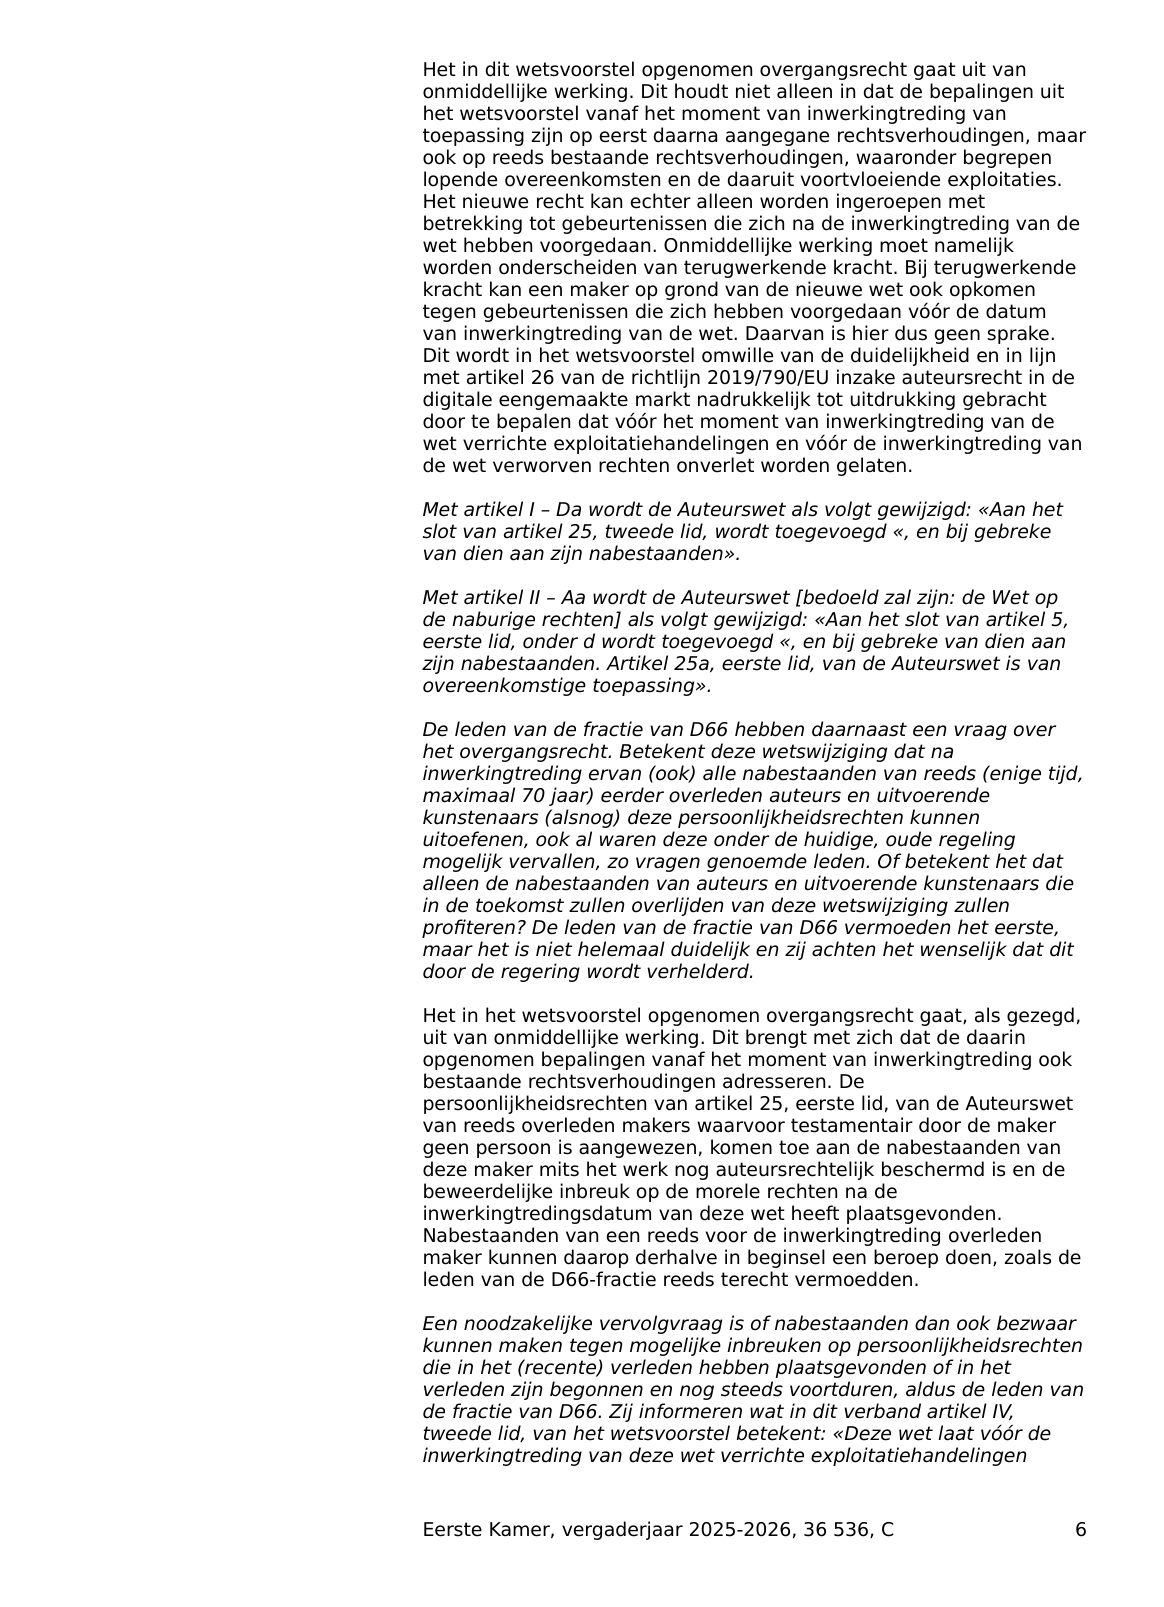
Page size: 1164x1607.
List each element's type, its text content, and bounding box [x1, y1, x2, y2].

text Het in het wetsvoorstel opgenomen overgangsrecht gaat, als gezegd, uit van onmiddellijke werking. Dit brengt met zich dat de daarin opgenomen bepalingen vanaf het moment van inwerkingtreding ook bestaande rechtsverhoudingen adresseren. De persoonlijkheidsrechten van artikel 25, eerste lid, van de Auteurswet van reeds overleden makers waarvoor testamentair door de maker geen persoon is aangewezen, komen toe aan de nabestaanden van deze maker mits het werk nog auteursrechtelijk beschermd is en de beweerdelijke inbreuk op de morele rechten na de inwerkingtredingsdatum van deze wet heeft plaatsgevonden. Nabestaanden van een reeds voor de inwerkingtreding overleden maker kunnen daarop derhalve in beginsel een beroep doen, zoals de leden van de D66-fractie reeds terecht vermoedden. [422, 1005, 1087, 1291]
text Het in dit wetsvoorstel opgenomen overgangsrecht gaat uit van onmiddellijke werking. Dit houdt niet alleen in dat de bepalingen uit het wetsvoorstel vanaf het moment van inwerkingtreding van toepassing zijn op eerst daarna aangegane rechtsverhoudingen, maar ook op reeds bestaande rechtsverhoudingen, waaronder begrepen lopende overeenkomsten en de daaruit voortvloeiende exploitaties. Het nieuwe recht kan echter alleen worden ingeroepen met betrekking tot gebeurtenissen die zich na de inwerkingtreding van de wet hebben voorgedaan. Onmiddellijke werking moet namelijk worden onderscheiden van terugwerkende kracht. Bij terugwerkende kracht kan een maker op grond van de nieuwe wet ook opkomen tegen gebeurtenissen die zich hebben voorgedaan vóór de datum van inwerkingtreding van de wet. Daarvan is hier dus geen sprake. Dit wordt in het wetsvoorstel omwille van de duidelijkheid en in lijn met artikel 26 van de richtlijn 2019/790/EU inzake auteursrecht in de digitale eengemaakte markt nadrukkelijk tot uitdrukking gebracht door te bepalen dat vóór het moment van inwerkingtreding van de wet verrichte exploitatiehandelingen en vóór de inwerkingtreding van de wet verworven rechten onverlet worden gelaten. [422, 59, 1087, 477]
text Een noodzakelijke vervolgvraag is of nabestaanden dan ook bezwaar kunnen maken tegen mogelijke inbreuken op persoonlijkheidsrechten die in het (recente) verleden hebben plaatsgevonden of in het verleden zijn begonnen en nog steeds voortduren, aldus de leden van de fractie van D66. Zij informeren wat in dit verband artikel IV, tweede lid, van het wetsvoorstel betekent: «Deze wet laat vóór de inwerkingtreding van deze wet verrichte exploitatiehandelingen [422, 1313, 1087, 1467]
text Met artikel I – Da wordt de Auteurswet als volgt gewijzigd: «Aan het slot van artikel 25, tweede lid, wordt toegevoegd «, en bij gebreke van dien aan zijn nabestaanden». [422, 499, 1087, 565]
text De leden van de fractie van D66 hebben daarnaast een vraag over het overgangsrecht. Betekent deze wetswijziging dat na inwerkingtreding ervan (ook) alle nabestaanden van reeds (enige tijd, maximaal 70 jaar) eerder overleden auteurs en uitvoerende kunstenaars (alsnog) deze persoonlijkheidsrechten kunnen uitoefenen, ook al waren deze onder de huidige, oude regeling mogelijk vervallen, zo vragen genoemde leden. Of betekent het dat alleen de nabestaanden van auteurs en uitvoerende kunstenaars die in de toekomst zullen overlijden van deze wetswijziging zullen profiteren? De leden van de fractie van D66 vermoeden het eerste, maar het is niet helemaal duidelijk en zij achten het wenselijk dat dit door de regering wordt verhelderd. [422, 719, 1087, 983]
text Met artikel II – Aa wordt de Auteurswet [bedoeld zal zijn: de Wet op de naburige rechten] als volgt gewijzigd: «Aan het slot van artikel 5, eerste lid, onder d wordt toegevoegd «, en bij gebreke van dien aan zijn nabestaanden. Artikel 25a, eerste lid, van de Auteurswet is van overeenkomstige toepassing». [422, 587, 1087, 697]
